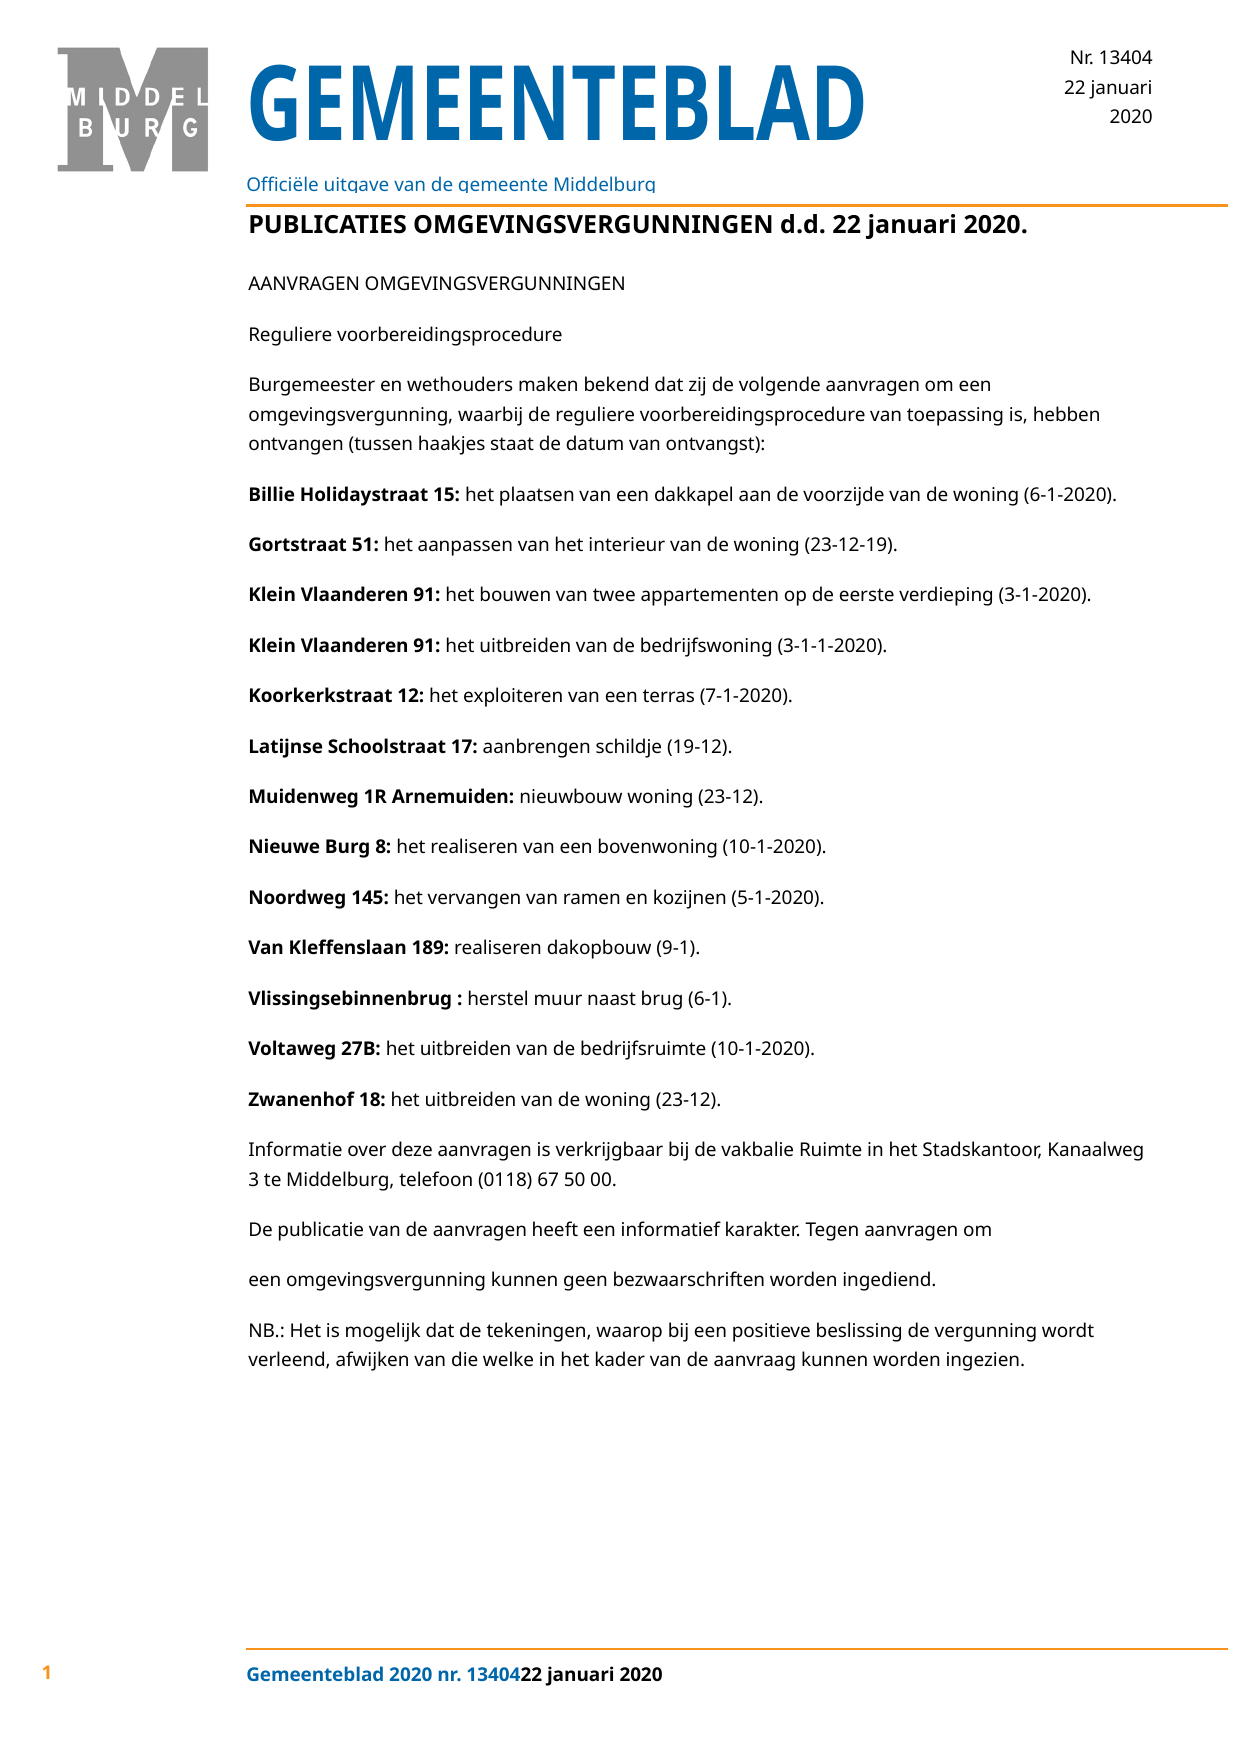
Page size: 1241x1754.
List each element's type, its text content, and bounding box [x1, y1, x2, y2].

text Reguliere voorbereidingsprocedure [248, 321, 1152, 346]
text Klein Vlaanderen 91: het bouwen van twee appartementen op de eerste verdieping (3-1-2020). [248, 582, 1152, 607]
text PUBLICATIES OMGEVINGSVERGUNNINGEN d.d. 22 januari 2020. [248, 207, 1152, 241]
text AANVRAGEN OMGEVINGSVERGUNNINGEN [248, 270, 1152, 296]
text Klein Vlaanderen 91: het uitbreiden van de bedrijfswoning (3-1-1-2020). [248, 632, 1152, 658]
text een omgevingsvergunning kunnen geen bezwaarschriften worden ingediend. [248, 1267, 1152, 1292]
text De publicatie van de aanvragen heeft een informatief karakter. Tegen aanvragen om [248, 1216, 1152, 1242]
text NB.: Het is mogelijk dat de tekeningen, waarop bij een positieve beslissing de vergunning wordt verleend, afwijken van die welke in het kader van de aanvraag kunnen worden ingezien. [248, 1317, 1152, 1372]
text Van Kleffenslaan 189: realiseren dakopbouw (9-1). [248, 934, 1152, 960]
text Voltaweg 27B: het uitbreiden van de bedrijfsruimte (10-1-2020). [248, 1035, 1152, 1061]
text Zwanenhof 18: het uitbreiden van de woning (23-12). [248, 1086, 1152, 1111]
text Vlissingsebinnenbrug : herstel muur naast brug (6-1). [248, 985, 1152, 1011]
text Informatie over deze aanvragen is verkrijgbaar bij de vakbalie Ruimte in het Stadskantoor, Kanaalweg 3 te Middelburg, telefoon (0118) 67 50 00. [248, 1136, 1152, 1191]
text Muidenweg 1R Arnemuiden: nieuwbouw woning (23-12). [248, 783, 1152, 809]
text Noordweg 145: het vervangen van ramen en kozijnen (5-1-2020). [248, 884, 1152, 910]
text Burgemeester en wethouders maken bekend dat zij de volgende aanvragen om een omgevingsvergunning, waarbij de reguliere voorbereidingsprocedure van toepassing is, hebben ontvangen (tussen haakjes staat de datum van ontvangst): [248, 371, 1152, 456]
text Nieuwe Burg 8: het realiseren van een bovenwoning (10-1-2020). [248, 834, 1152, 859]
text Latijnse Schoolstraat 17: aanbrengen schildje (19-12). [248, 733, 1152, 758]
picture [41, 47, 231, 172]
text Koorkerkstraat 12: het exploiteren van een terras (7-1-2020). [248, 682, 1152, 708]
text Gortstraat 51: het aanpassen van het interieur van de woning (23-12-19). [248, 531, 1152, 557]
text Billie Holidaystraat 15: het plaatsen van een dakkapel aan de voorzijde van de woning (6-1-2020). [248, 481, 1152, 506]
